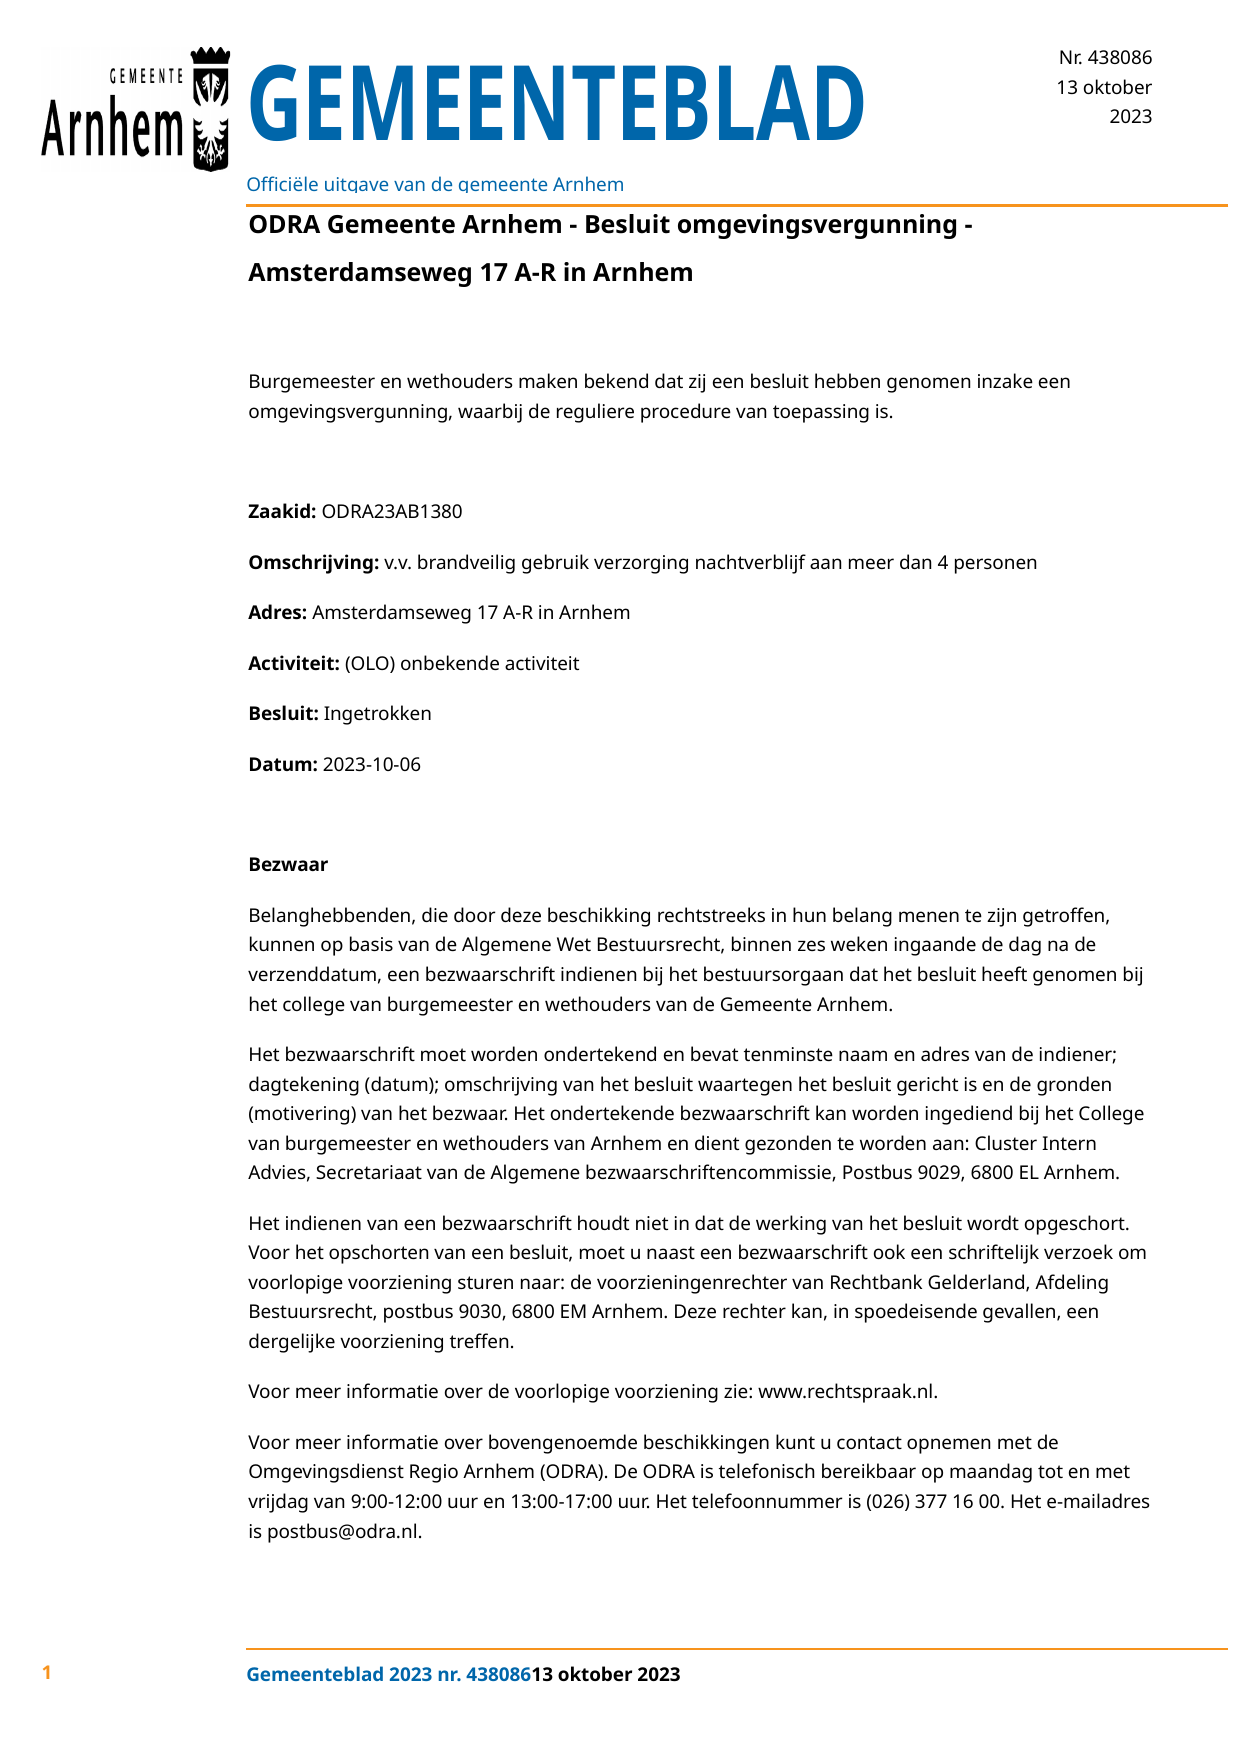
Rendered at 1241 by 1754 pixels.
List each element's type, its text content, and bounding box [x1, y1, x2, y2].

text Het indienen van een bezwaarschrift houdt niet in dat de werking van het besluit wordt opgeschort. Voor het opschorten van een besluit, moet u naast een bezwaarschrift ook een schriftelijk verzoek om voorlopige voorziening sturen naar: de voorzieningenrechter van Rechtbank Gelderland, Afdeling Bestuursrecht, postbus 9030, 6800 EM Arnhem. Deze rechter kan, in spoedeisende gevallen, een dergelijke voorziening treffen. [248, 1210, 1152, 1354]
text Voor meer informatie over bovengenoemde beschikkingen kunt u contact opnemen met de Omgevingsdienst Regio Arnhem (ODRA). De ODRA is telefonisch bereikbaar op maandag tot en met vrijdag van 9:00-12:00 uur en 13:00-17:00 uur. Het telefoonnummer is (026) 377 16 00. Het e-mailadres is postbus@odra.nl. [248, 1429, 1152, 1544]
text Omschrijving: v.v. brandveilig gebruik verzorging nachtverblijf aan meer dan 4 personen [248, 549, 1152, 575]
text Adres: Amsterdamseweg 17 A-R in Arnhem [248, 599, 1152, 625]
text Het bezwaarschrift moet worden ondertekend en bevat tenminste naam en adres van de indiener; dagtekening (datum); omschrijving van het besluit waartegen het besluit gericht is en de gronden (motivering) van het bezwaar. Het ondertekende bezwaarschrift kan worden ingediend bij het College van burgemeester en wethouders van Arnhem en dient gezonden te worden aan: Cluster Intern Advies, Secretariaat van de Algemene bezwaarschriftencommissie, Postbus 9029, 6800 EL Arnhem. [248, 1041, 1152, 1185]
text Voor meer informatie over de voorlopige voorziening zie: www.rechtspraak.nl. [248, 1379, 1152, 1404]
text Zaakid: ODRA23AB1380 [248, 499, 1152, 524]
text Activiteit: (OLO) onbekende activiteit [248, 650, 1152, 676]
text Burgemeester en wethouders maken bekend dat zij een besluit hebben genomen inzake een omgevingsvergunning, waarbij de reguliere procedure van toepassing is. [248, 368, 1152, 424]
text Belanghebbenden, die door deze beschikking rechtstreeks in hun belang menen te zijn getroffen, kunnen op basis van de Algemene Wet Bestuursrecht, binnen zes weken ingaande de dag na de verzenddatum, een bezwaarschrift indienen bij het bestuursorgaan dat het besluit heeft genomen bij het college van burgemeester en wethouders van de Gemeente Arnhem. [248, 902, 1152, 1017]
text Besluit: Ingetrokken [248, 700, 1152, 726]
picture [41, 47, 231, 172]
text Datum: 2023-10-06 [248, 751, 1152, 777]
text Bezwaar [248, 852, 1152, 877]
text ODRA Gemeente Arnhem - Besluit omgevingsvergunning - Amsterdamseweg 17 A-R in Arnhem [248, 207, 1152, 288]
